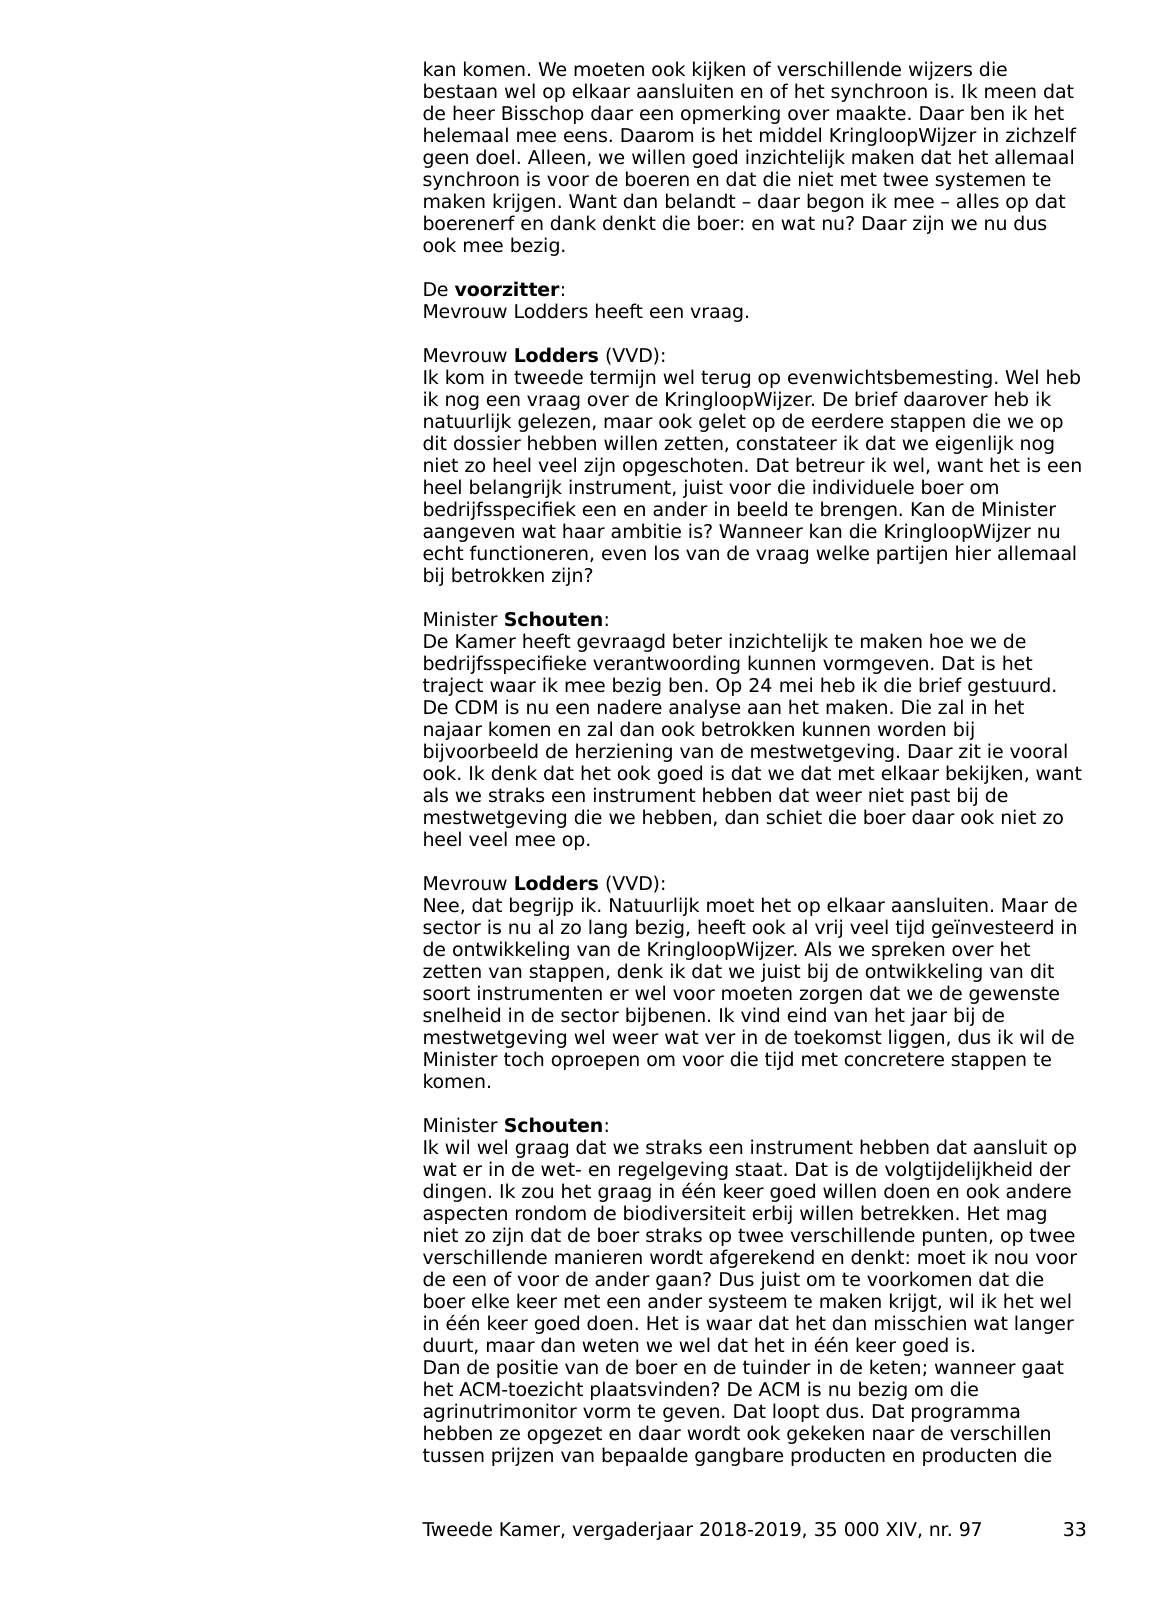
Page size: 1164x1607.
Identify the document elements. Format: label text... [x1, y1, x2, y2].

text Minister Schouten: [422, 1115, 1087, 1137]
text Ik kom in tweede termijn wel terug op evenwichtsbemesting. Wel heb ik nog een vraag over de KringloopWijzer. De brief daarover heb ik natuurlijk gelezen, maar ook gelet op de eerdere stappen die we op dit dossier hebben willen zetten, constateer ik dat we eigenlijk nog niet zo heel veel zijn opgeschoten. Dat betreur ik wel, want het is een heel belangrijk instrument, juist voor die individuele boer om bedrijfsspecifiek een en ander in beeld te brengen. Kan de Minister aangeven wat haar ambitie is? Wanneer kan die KringloopWijzer nu echt functioneren, even los van de vraag welke partijen hier allemaal bij betrokken zijn? [422, 367, 1087, 587]
text Minister Schouten: [422, 609, 1087, 631]
text Mevrouw Lodders (VVD): [422, 345, 1087, 367]
text kan komen. We moeten ook kijken of verschillende wijzers die bestaan wel op elkaar aansluiten en of het synchroon is. Ik meen dat de heer Bisschop daar een opmerking over maakte. Daar ben ik het helemaal mee eens. Daarom is het middel KringloopWijzer in zichzelf geen doel. Alleen, we willen goed inzichtelijk maken dat het allemaal synchroon is voor de boeren en dat die niet met twee systemen te maken krijgen. Want dan belandt – daar begon ik mee – alles op dat boerenerf en dank denkt die boer: en wat nu? Daar zijn we nu dus ook mee bezig. [422, 59, 1087, 257]
text Mevrouw Lodders (VVD): [422, 873, 1087, 895]
text De voorzitter: [422, 279, 1087, 301]
text Ik wil wel graag dat we straks een instrument hebben dat aansluit op wat er in de wet- en regelgeving staat. Dat is de volgtijdelijkheid der dingen. Ik zou het graag in één keer goed willen doen en ook andere aspecten rondom de biodiversiteit erbij willen betrekken. Het mag niet zo zijn dat de boer straks op twee verschillende punten, op twee verschillende manieren wordt afgerekend en denkt: moet ik nou voor de een of voor de ander gaan? Dus juist om te voorkomen dat die boer elke keer met een ander systeem te maken krijgt, wil ik het wel in één keer goed doen. Het is waar dat het dan misschien wat langer duurt, maar dan weten we wel dat het in één keer goed is. [422, 1137, 1087, 1357]
text De Kamer heeft gevraagd beter inzichtelijk te maken hoe we de bedrijfsspecifieke verantwoording kunnen vormgeven. Dat is het traject waar ik mee bezig ben. Op 24 mei heb ik die brief gestuurd. De CDM is nu een nadere analyse aan het maken. Die zal in het najaar komen en zal dan ook betrokken kunnen worden bij bijvoorbeeld de herziening van de mestwetgeving. Daar zit ie vooral ook. Ik denk dat het ook goed is dat we dat met elkaar bekijken, want als we straks een instrument hebben dat weer niet past bij de mestwetgeving die we hebben, dan schiet die boer daar ook niet zo heel veel mee op. [422, 631, 1087, 851]
text Mevrouw Lodders heeft een vraag. [422, 301, 1087, 323]
text Nee, dat begrijp ik. Natuurlijk moet het op elkaar aansluiten. Maar de sector is nu al zo lang bezig, heeft ook al vrij veel tijd geïnvesteerd in de ontwikkeling van de KringloopWijzer. Als we spreken over het zetten van stappen, denk ik dat we juist bij de ontwikkeling van dit soort instrumenten er wel voor moeten zorgen dat we de gewenste snelheid in de sector bijbenen. Ik vind eind van het jaar bij de mestwetgeving wel weer wat ver in de toekomst liggen, dus ik wil de Minister toch oproepen om voor die tijd met concretere stappen te komen. [422, 895, 1087, 1093]
text Dan de positie van de boer en de tuinder in de keten; wanneer gaat het ACM-toezicht plaatsvinden? De ACM is nu bezig om die agrinutrimonitor vorm te geven. Dat loopt dus. Dat programma hebben ze opgezet en daar wordt ook gekeken naar de verschillen tussen prijzen van bepaalde gangbare producten en producten die [422, 1357, 1087, 1467]
